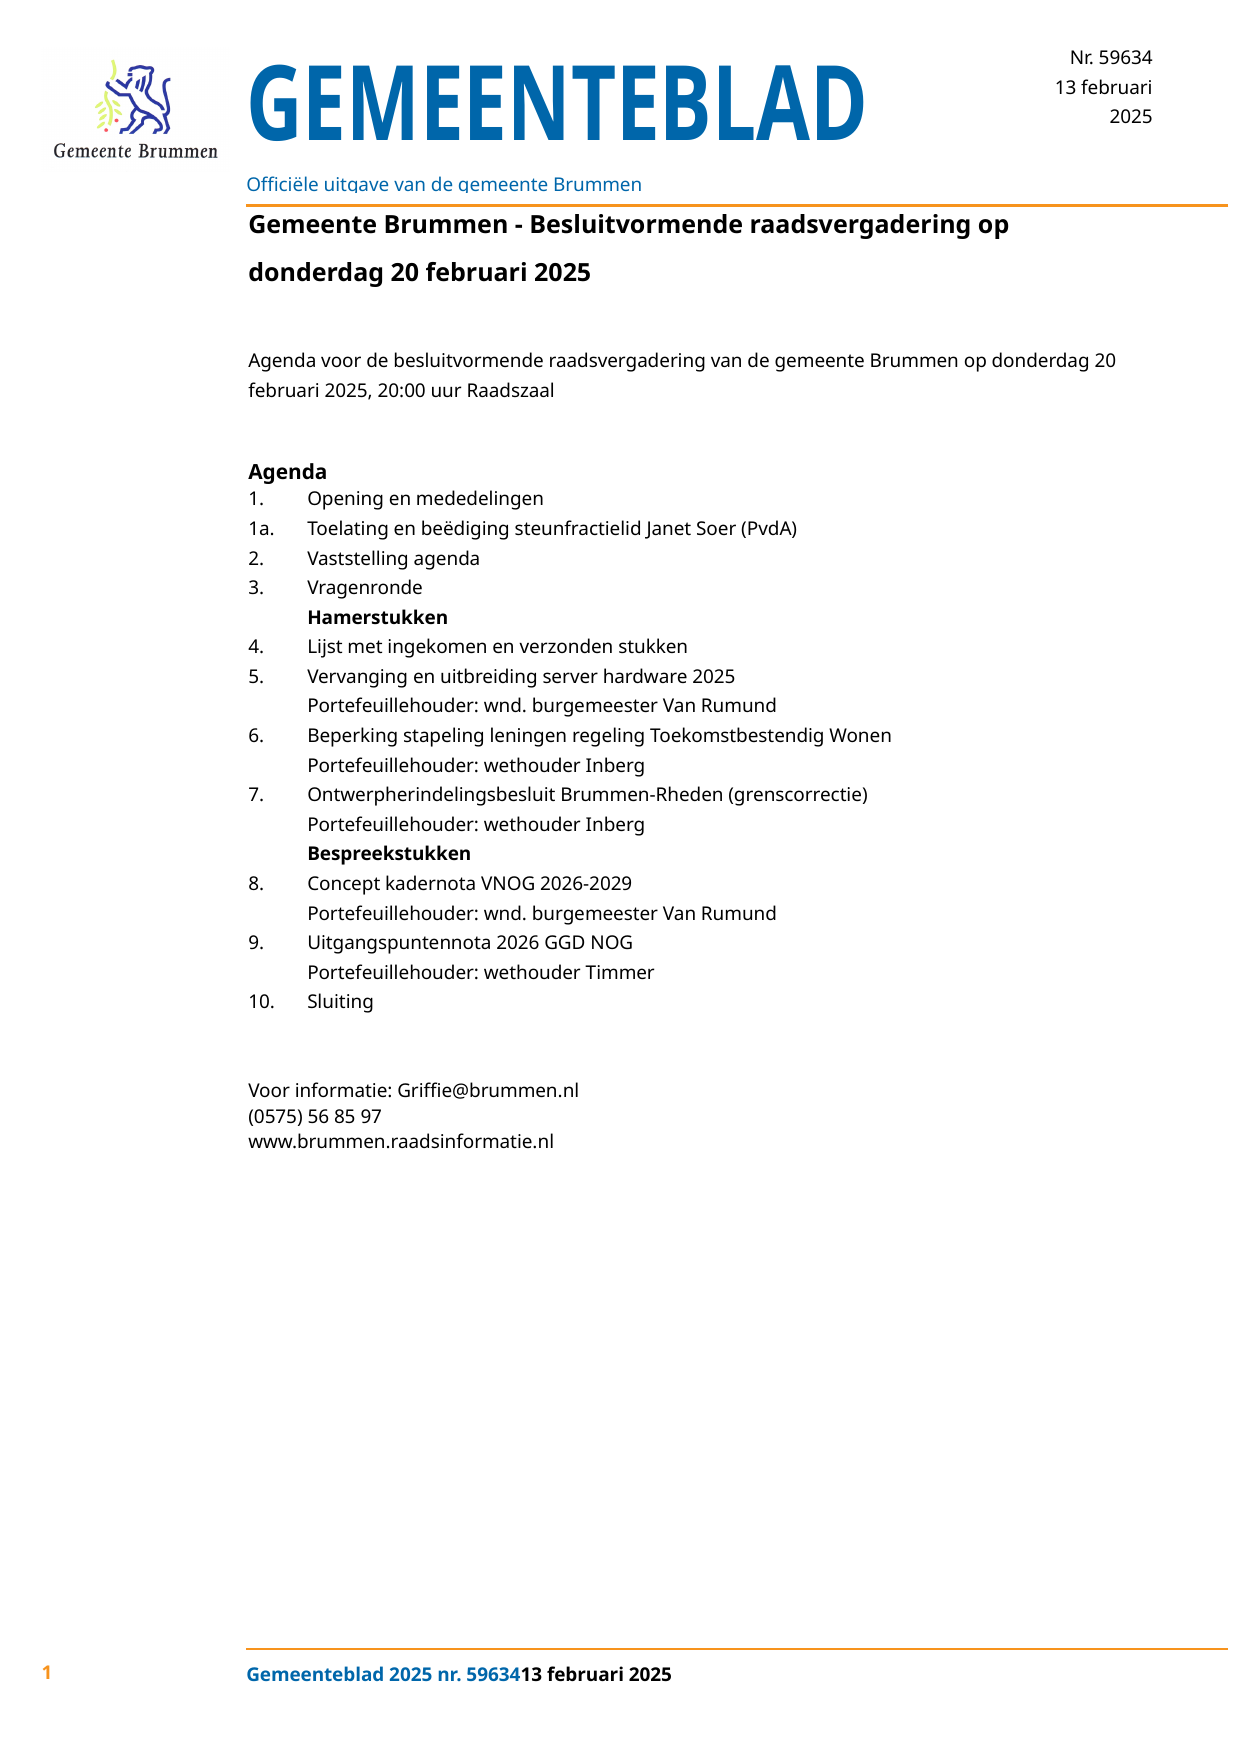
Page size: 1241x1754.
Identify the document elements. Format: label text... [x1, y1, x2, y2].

list Concept kadernota VNOG 2026-2029 [248, 870, 1152, 896]
picture [41, 47, 231, 172]
list Ontwerpherindelingsbesluit Brummen-Rheden (grenscorrectie) [248, 781, 1152, 807]
text Voor informatie: Griffie@brummen.nl [248, 1077, 1152, 1103]
list Opening en mededelingen [248, 486, 1152, 511]
list Uitgangspuntennota 2026 GGD NOG [248, 929, 1152, 955]
list Portefeuillehouder: wnd. burgemeester Van Rumund [248, 900, 1152, 925]
list Portefeuillehouder: wnd. burgemeester Van Rumund [248, 693, 1152, 718]
list Portefeuillehouder: wethouder Inberg [248, 752, 1152, 777]
list Portefeuillehouder: wethouder Inberg [248, 811, 1152, 837]
list Hamerstukken [248, 604, 1152, 629]
text Agenda voor de besluitvormende raadsvergadering van de gemeente Brummen op donderdag 20 februari 2025, 20:00 uur Raadszaal [248, 347, 1152, 403]
list Portefeuillehouder: wethouder Timmer [248, 959, 1152, 984]
text Gemeente Brummen - Besluitvormende raadsvergadering op donderdag 20 februari 2025 [248, 207, 1152, 288]
list Lijst met ingekomen en verzonden stukken [248, 633, 1152, 659]
list Beperking stapeling leningen regeling Toekomstbestendig Wonen [248, 722, 1152, 748]
text Agenda [248, 457, 1152, 486]
list Vragenronde [248, 574, 1152, 600]
list Bespreekstukken [248, 841, 1152, 866]
text www.brummen.raadsinformatie.nl [248, 1129, 1152, 1154]
list Toelating en beëdiging steunfractielid Janet Soer (PvdA) [248, 515, 1152, 541]
list Sluiting [248, 988, 1152, 1014]
text (0575) 56 85 97 [248, 1103, 1152, 1129]
list Vaststelling agenda [248, 545, 1152, 570]
list Vervanging en uitbreiding server hardware 2025 [248, 663, 1152, 689]
